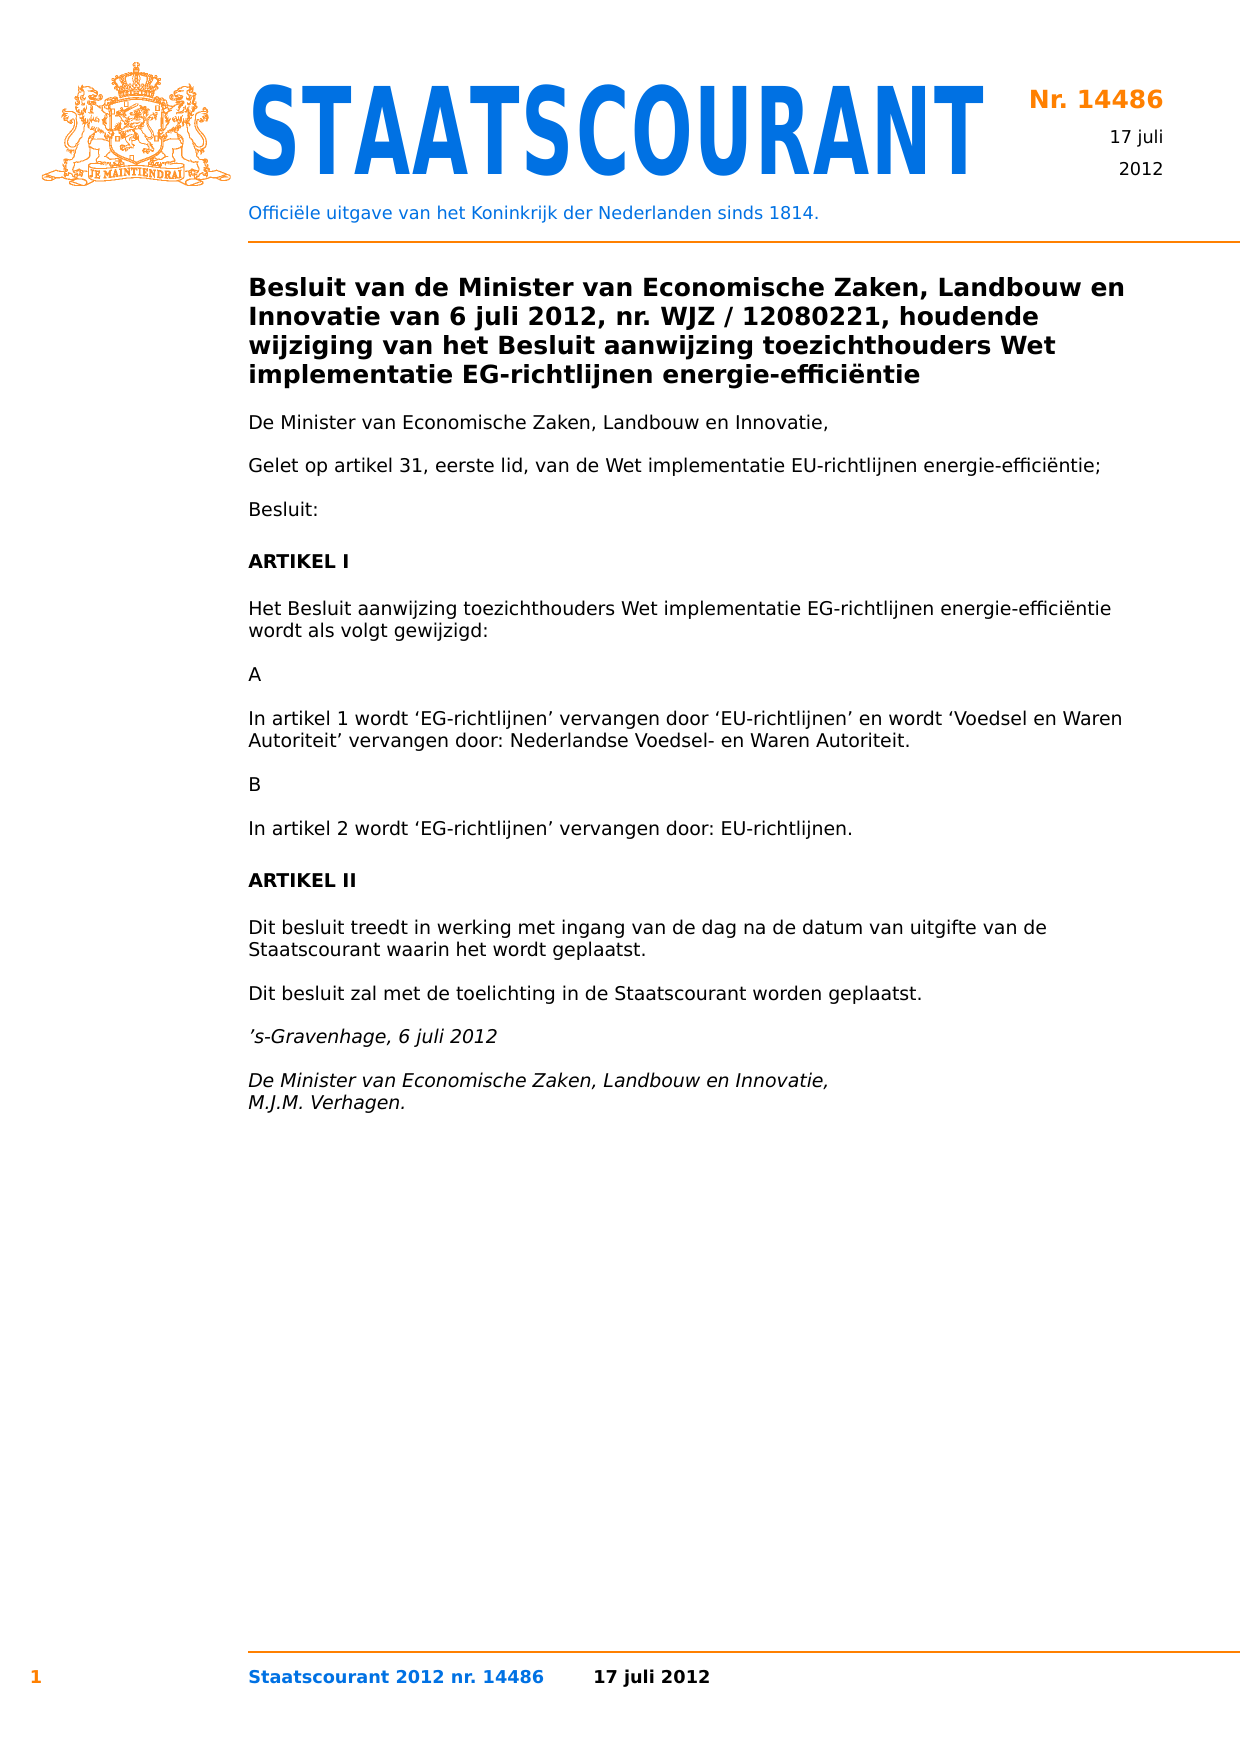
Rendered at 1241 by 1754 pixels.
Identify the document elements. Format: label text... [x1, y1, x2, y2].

text In artikel 1 wordt ‘EG-richtlijnen’ vervangen door ‘EU-richtlijnen’ en wordt ‘Voedsel en Waren Autoriteit’ vervangen door: Nederlandse Voedsel- en Waren Autoriteit. [248, 708, 1163, 752]
text Het Besluit aanwijzing toezichthouders Wet implementatie EG-richtlijnen energie-efficiëntie wordt als volgt gewijzigd: [248, 598, 1163, 642]
table_cell Officiële uitgave van het Koninkrijk der Nederlanden sinds 1814. [248, 203, 1240, 241]
text ’s-Gravenhage, 6 juli 2012 [248, 1026, 1163, 1048]
text De Minister van Economische Zaken, Landbouw en Innovatie, [248, 412, 1163, 433]
text Dit besluit zal met de toelichting in de Staatscourant worden geplaatst. [248, 982, 1163, 1004]
picture [41, 62, 231, 186]
text A [248, 664, 1163, 686]
table_header Nr. 14486 [998, 62, 1240, 121]
text Dit besluit treedt in werking met ingang van de dag na de datum van uitgifte van de Staatscourant waarin het wordt geplaatst. [248, 917, 1163, 961]
text De Minister van Economische Zaken, Landbouw en Innovatie, M.J.M. Verhagen. [248, 1070, 1163, 1114]
subtitle ARTIKEL I [248, 551, 1163, 573]
subtitle Besluit van de Minister van Economische Zaken, Landbouw en Innovatie van 6 juli 2012, nr. WJZ / 12080221, houdende wijziging van het Besluit aanwijzing toezichthouders Wet implementatie EG-richtlijnen energie-efficiëntie [248, 273, 1163, 390]
text B [248, 774, 1163, 796]
text Besluit: [248, 499, 1163, 521]
subtitle ARTIKEL II [248, 869, 1163, 892]
text In artikel 2 wordt ‘EG-richtlijnen’ vervangen door: EU-richtlijnen. [248, 818, 1163, 839]
table_cell 17 juli [998, 121, 1240, 153]
table_header [25, 62, 248, 241]
table_header STAATSCOURANT [248, 62, 998, 203]
text Gelet op artikel 31, eerste lid, van de Wet implementatie EU-richtlijnen energie-efficiëntie; [248, 455, 1163, 477]
table_cell 2012 [998, 153, 1240, 203]
